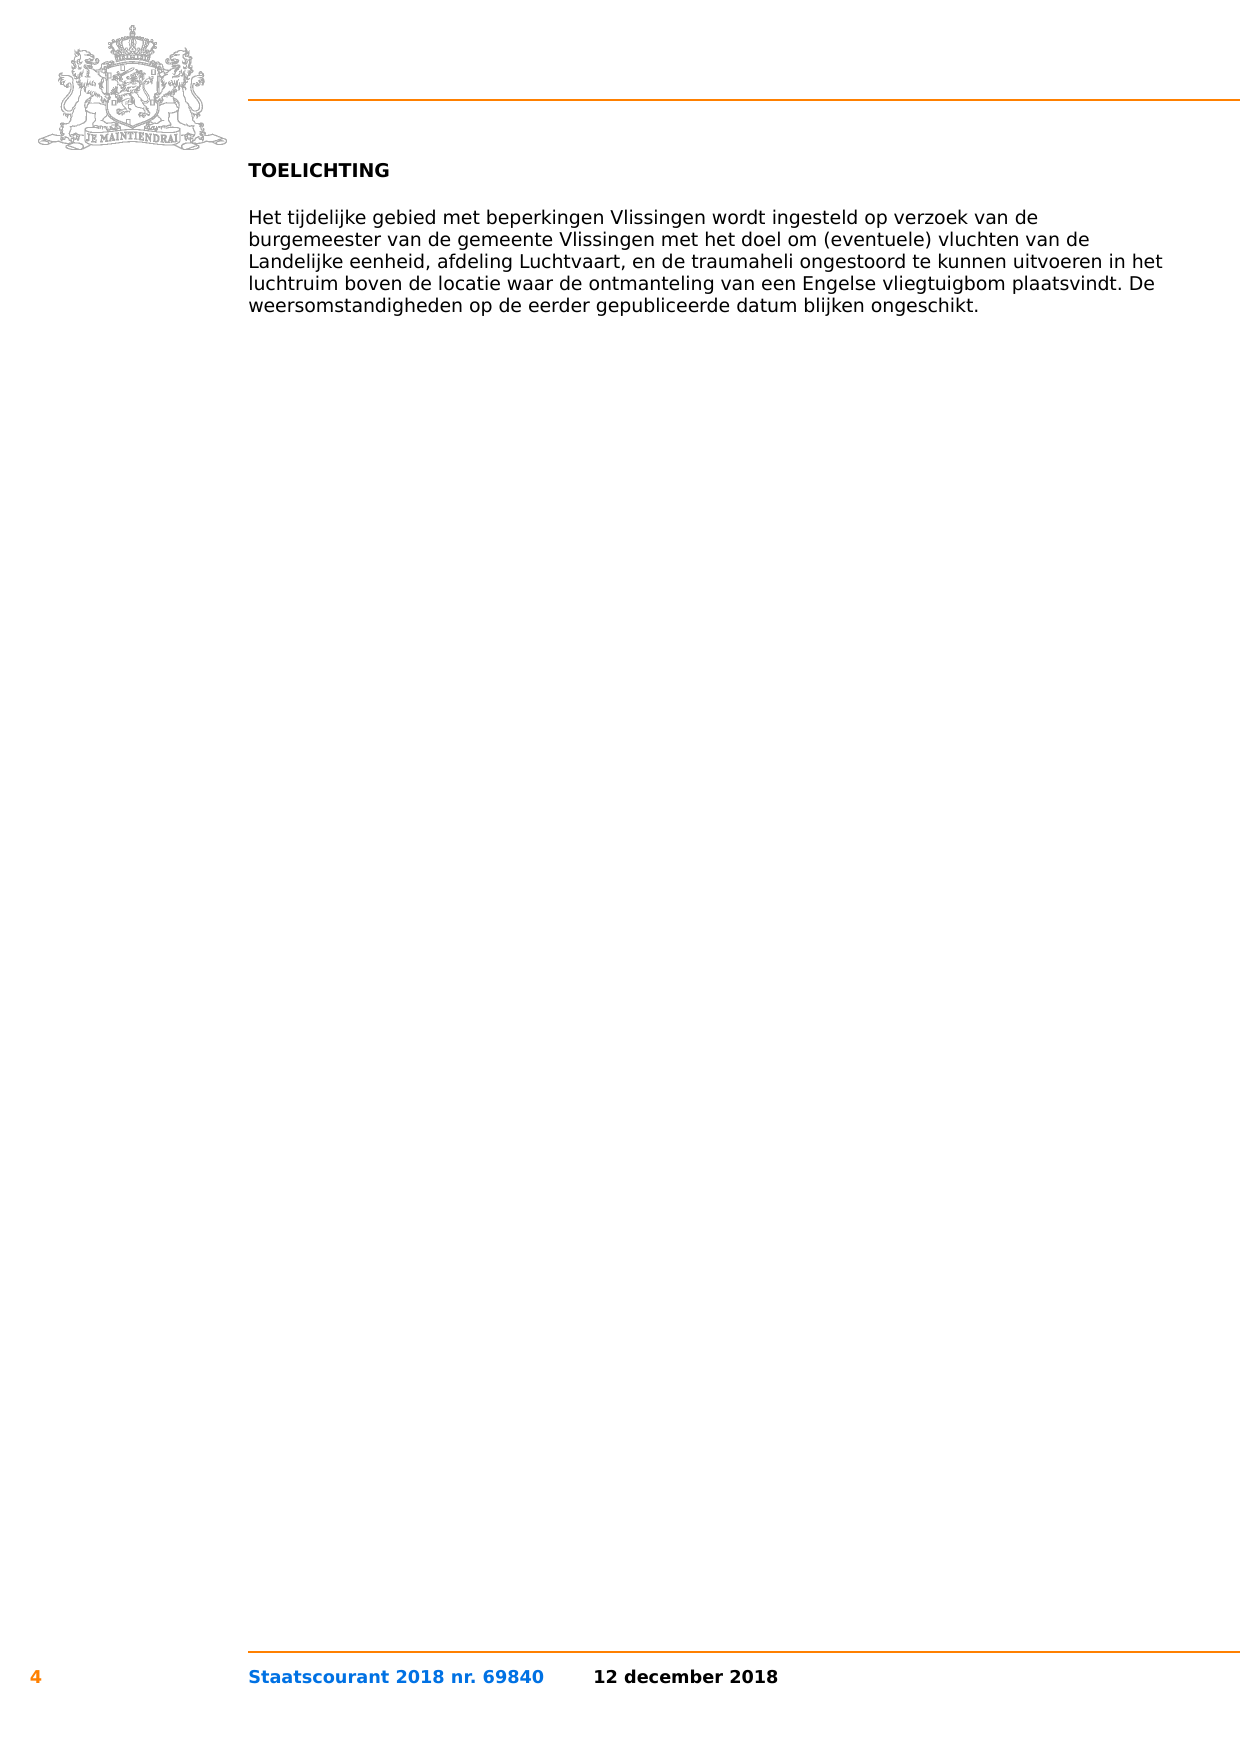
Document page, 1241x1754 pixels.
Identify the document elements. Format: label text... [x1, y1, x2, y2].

subtitle TOELICHTING [248, 160, 1163, 182]
picture [38, 25, 227, 150]
text Het tijdelijke gebied met beperkingen Vlissingen wordt ingesteld op verzoek van de burgemeester van de gemeente Vlissingen met het doel om (eventuele) vluchten van de Landelijke eenheid, afdeling Luchtvaart, en de traumaheli ongestoord te kunnen uitvoeren in het luchtruim boven de locatie waar de ontmanteling van een Engelse vliegtuigbom plaatsvindt. De weersomstandigheden op de eerder gepubliceerde datum blijken ongeschikt. [248, 207, 1163, 317]
